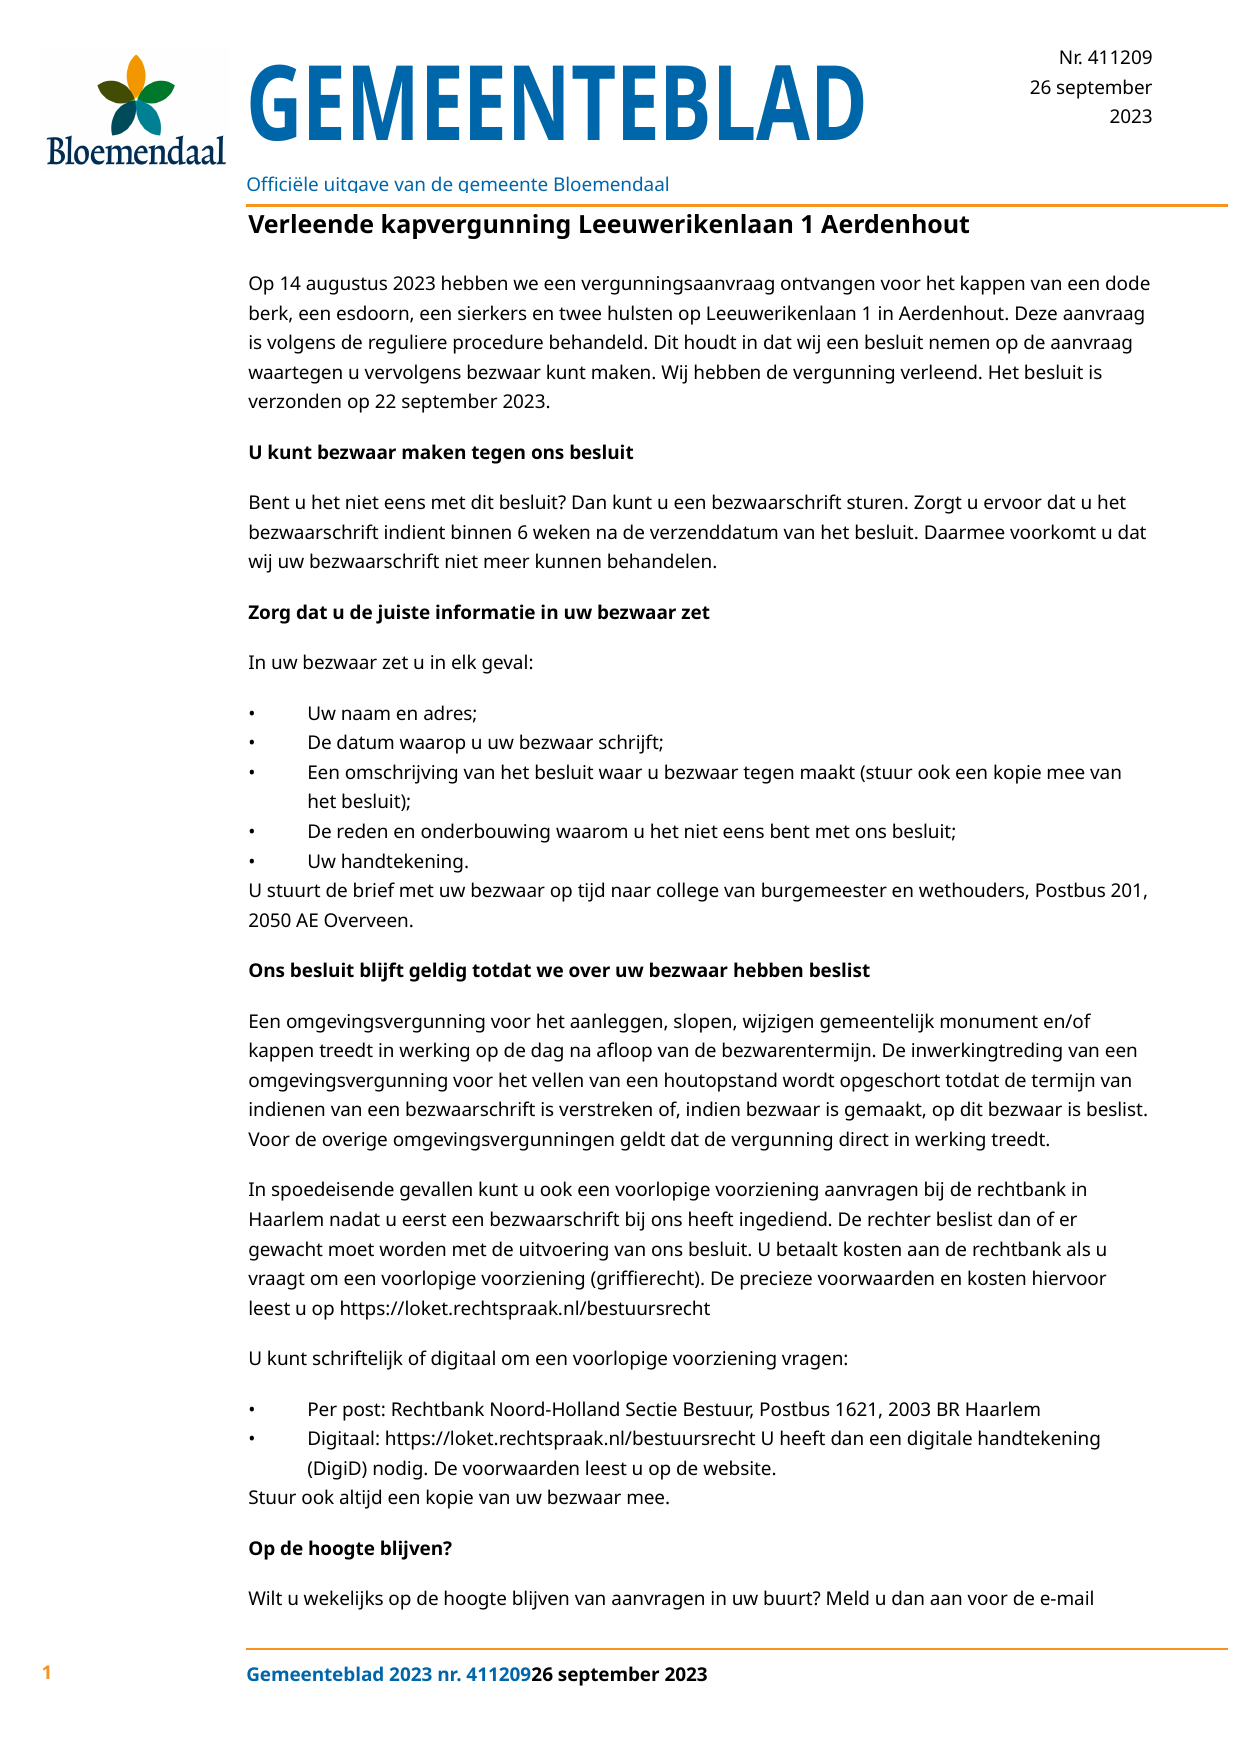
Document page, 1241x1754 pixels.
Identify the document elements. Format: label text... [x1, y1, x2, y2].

list Een omschrijving van het besluit waar u bezwaar tegen maakt (stuur ook een kopie mee van het besluit); [248, 759, 1152, 814]
list Digitaal: https://loket.rechtspraak.nl/bestuursrecht U heeft dan een digitale handtekening (DigiD) nodig. De voorwaarden leest u op de website. [248, 1425, 1152, 1481]
text Op de hoogte blijven? [248, 1535, 1152, 1561]
list De reden en onderbouwing waarom u het niet eens bent met ons besluit; [248, 818, 1152, 844]
list Uw handtekening. [248, 848, 1152, 873]
text In spoedeisende gevallen kunt u ook een voorlopige voorziening aanvragen bij de rechtbank in Haarlem nadat u eerst een bezwaarschrift bij ons heeft ingediend. De rechter beslist dan of er gewacht moet worden met de uitvoering van ons besluit. U betaalt kosten aan de rechtbank als u vraagt om een voorlopige voorziening (griffierecht). De precieze voorwaarden en kosten hiervoor leest u op https://loket.rechtspraak.nl/bestuursrecht [248, 1177, 1152, 1321]
text U kunt bezwaar maken tegen ons besluit [248, 439, 1152, 465]
text U stuurt de brief met uw bezwaar op tijd naar college van burgemeester en wethouders, Postbus 201, 2050 AE Overveen. [248, 877, 1152, 933]
text Wilt u wekelijks op de hoogte blijven van aanvragen in uw buurt? Meld u dan aan voor de e-mail [248, 1585, 1152, 1611]
text Een omgevingsvergunning voor het aanleggen, slopen, wijzigen gemeentelijk monument en/of kappen treedt in werking op de dag na afloop van de bezwarentermijn. De inwerkingtreding van een omgevingsvergunning voor het vellen van een houtopstand wordt opgeschort totdat de termijn van indienen van een bezwaarschrift is verstreken of, indien bezwaar is gemaakt, op dit bezwaar is beslist. Voor de overige omgevingsvergunningen geldt dat de vergunning direct in werking treedt. [248, 1008, 1152, 1152]
text Stuur ook altijd een kopie van uw bezwaar mee. [248, 1484, 1152, 1510]
text Zorg dat u de juiste informatie in uw bezwaar zet [248, 599, 1152, 625]
text Bent u het niet eens met dit besluit? Dan kunt u een bezwaarschrift sturen. Zorgt u ervoor dat u het bezwaarschrift indient binnen 6 weken na de verzenddatum van het besluit. Daarmee voorkomt u dat wij uw bezwaarschrift niet meer kunnen behandelen. [248, 489, 1152, 574]
list Per post: Rechtbank Noord-Holland Sectie Bestuur, Postbus 1621, 2003 BR Haarlem [248, 1396, 1152, 1421]
text Verleende kapvergunning Leeuwerikenlaan 1 Aerdenhout [248, 207, 1152, 241]
text U kunt schriftelijk of digitaal om een voorlopige voorziening vragen: [248, 1345, 1152, 1371]
list Uw naam en adres; [248, 700, 1152, 726]
list De datum waarop u uw bezwaar schrijft; [248, 729, 1152, 755]
text In uw bezwaar zet u in elk geval: [248, 649, 1152, 675]
picture [41, 47, 231, 172]
text Op 14 augustus 2023 hebben we een vergunningsaanvraag ontvangen voor het kappen van een dode berk, een esdoorn, een sierkers en twee hulsten op Leeuwerikenlaan 1 in Aerdenhout. Deze aanvraag is volgens de reguliere procedure behandeld. Dit houdt in dat wij een besluit nemen op de aanvraag waartegen u vervolgens bezwaar kunt maken. Wij hebben de vergunning verleend. Het besluit is verzonden op 22 september 2023. [248, 270, 1152, 414]
text Ons besluit blijft geldig totdat we over uw bezwaar hebben beslist [248, 957, 1152, 983]
